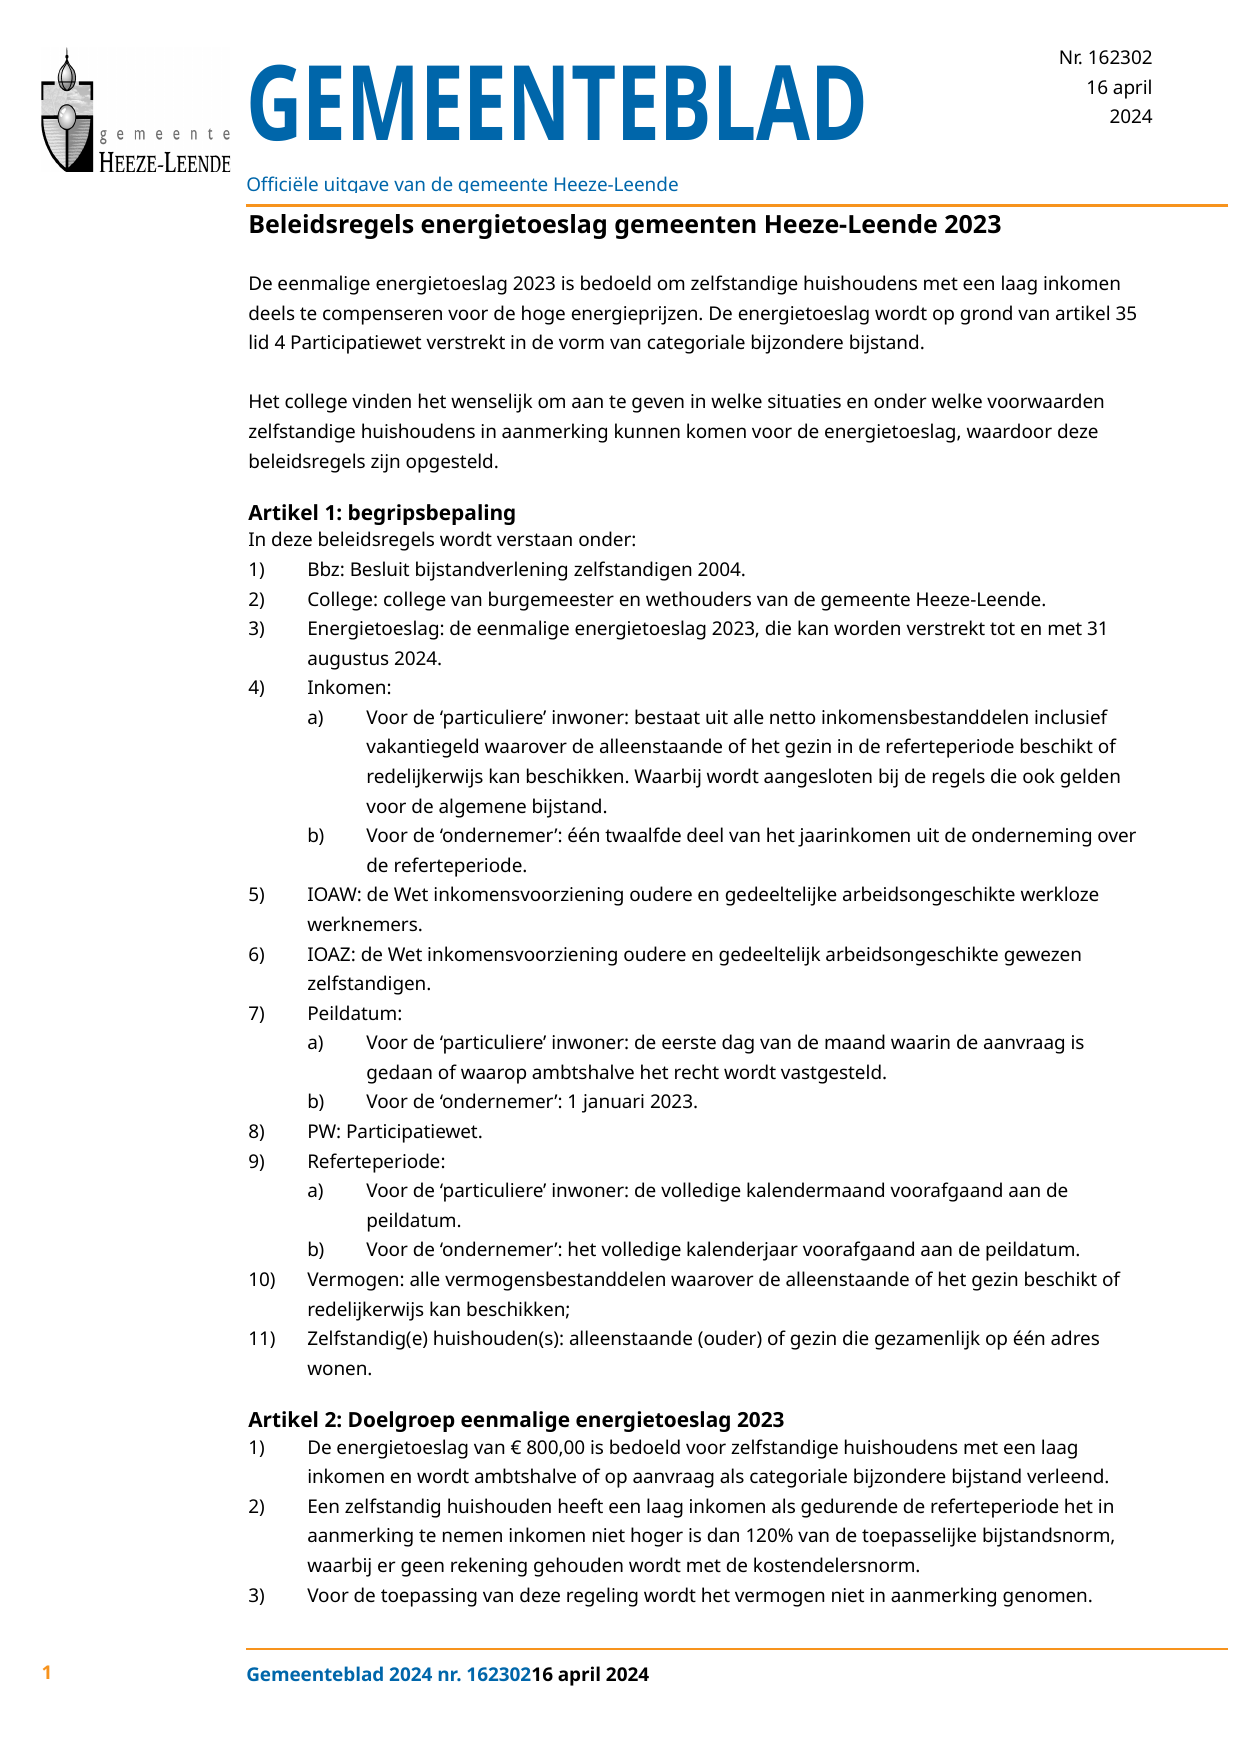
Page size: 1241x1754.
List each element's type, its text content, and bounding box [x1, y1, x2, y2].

list Zelfstandig(e) huishouden(s): alleenstaande (ouder) of gezin die gezamenlijk op één adres wonen. [248, 1325, 1152, 1381]
list Inkomen: [248, 674, 1152, 700]
list PW: Participatiewet. [248, 1118, 1152, 1144]
list Voor de ‘ondernemer’: 1 januari 2023. [307, 1089, 1152, 1114]
list IOAW: de Wet inkomensvoorziening oudere en gedeeltelijke arbeidsongeschikte werkloze werknemers. [248, 882, 1152, 937]
list De energietoeslag van € 800,00 is bedoeld voor zelfstandige huishoudens met een laag inkomen en wordt ambtshalve of op aanvraag als categoriale bijzondere bijstand verleend. [248, 1434, 1152, 1489]
list Voor de ‘ondernemer’: één twaalfde deel van het jaarinkomen uit de onderneming over de referteperiode. [307, 822, 1152, 878]
list Voor de ‘ondernemer’: het volledige kalenderjaar voorafgaand aan de peildatum. [307, 1237, 1152, 1262]
list Peildatum: [248, 1000, 1152, 1026]
list College: college van burgemeester en wethouders van de gemeente Heeze-Leende. [248, 586, 1152, 612]
text Het college vinden het wenselijk om aan te geven in welke situaties en onder welke voorwaarden zelfstandige huishoudens in aanmerking kunnen komen voor de energietoeslag, waardoor deze beleidsregels zijn opgesteld. [248, 389, 1152, 473]
text Beleidsregels energietoeslag gemeenten Heeze-Leende 2023 [248, 207, 1152, 241]
text Artikel 2: Doelgroep eenmalige energietoeslag 2023 [248, 1405, 1152, 1434]
list Voor de ‘particuliere’ inwoner: de eerste dag van de maand waarin de aanvraag is gedaan of waarop ambtshalve het recht wordt vastgesteld. [307, 1029, 1152, 1085]
text In deze beleidsregels wordt verstaan onder: [248, 527, 1152, 552]
list Energietoeslag: de eenmalige energietoeslag 2023, die kan worden verstrekt tot en met 31 augustus 2024. [248, 615, 1152, 671]
text Artikel 1: begripsbepaling [248, 498, 1152, 527]
list Voor de toepassing van deze regeling wordt het vermogen niet in aanmerking genomen. [248, 1582, 1152, 1607]
list Een zelfstandig huishouden heeft een laag inkomen als gedurende de referteperiode het in aanmerking te nemen inkomen niet hoger is dan 120% van de toepasselijke bijstandsnorm, waarbij er geen rekening gehouden wordt met de kostendelersnorm. [248, 1493, 1152, 1578]
list Voor de ‘particuliere’ inwoner: de volledige kalendermaand voorafgaand aan de peildatum. [307, 1177, 1152, 1233]
list Vermogen: alle vermogensbestanddelen waarover de alleenstaande of het gezin beschikt of redelijkerwijs kan beschikken; [248, 1266, 1152, 1322]
list Voor de ‘particuliere’ inwoner: bestaat uit alle netto inkomensbestanddelen inclusief vakantiegeld waarover de alleenstaande of het gezin in de referteperiode beschikt of redelijkerwijs kan beschikken. Waarbij wordt aangesloten bij de regels die ook gelden voor de algemene bijstand. [307, 704, 1152, 819]
list Bbz: Besluit bijstandverlening zelfstandigen 2004. [248, 556, 1152, 582]
list Referteperiode: [248, 1148, 1152, 1174]
picture [41, 47, 231, 172]
text De eenmalige energietoeslag 2023 is bedoeld om zelfstandige huishoudens met een laag inkomen deels te compenseren voor de hoge energieprijzen. De energietoeslag wordt op grond van artikel 35 lid 4 Participatiewet verstrekt in de vorm van categoriale bijzondere bijstand. [248, 270, 1152, 355]
list IOAZ: de Wet inkomensvoorziening oudere en gedeeltelijk arbeidsongeschikte gewezen zelfstandigen. [248, 941, 1152, 996]
